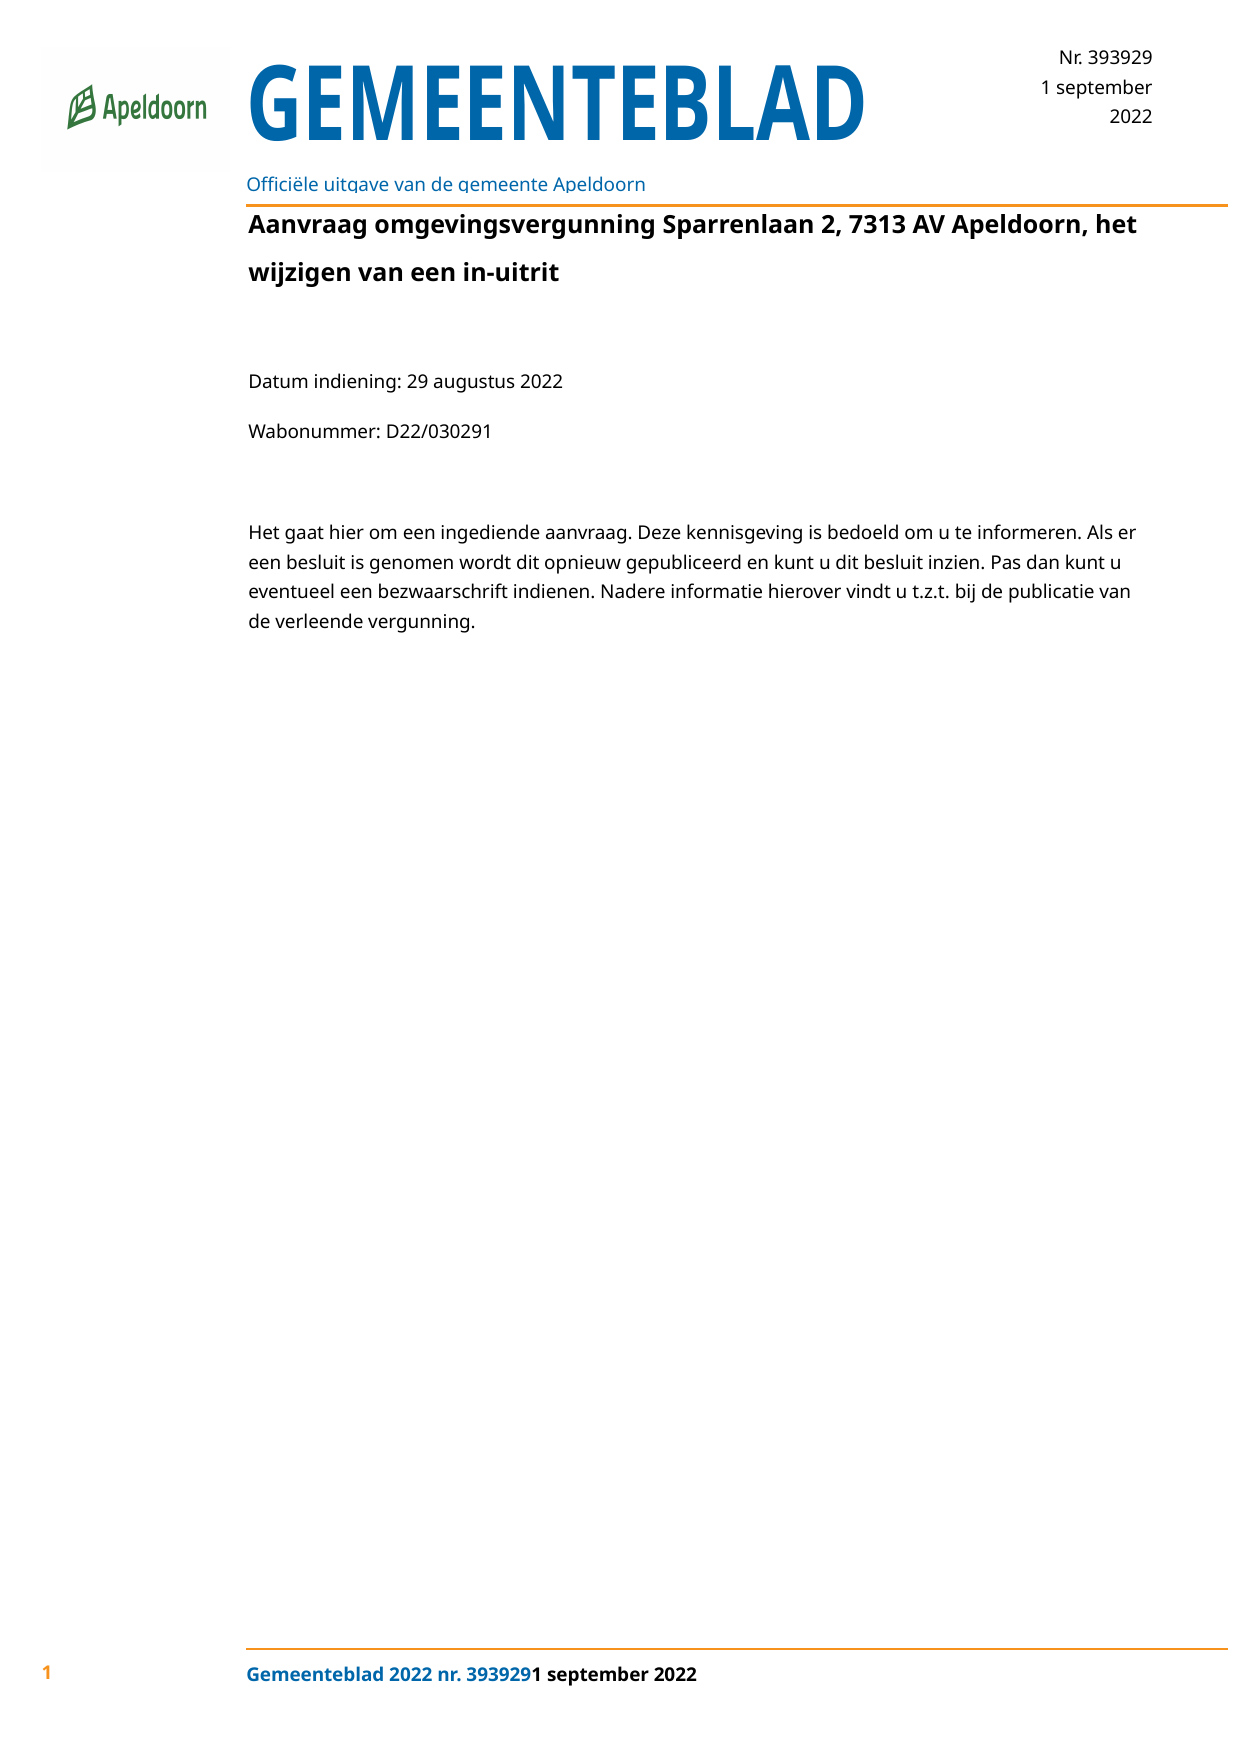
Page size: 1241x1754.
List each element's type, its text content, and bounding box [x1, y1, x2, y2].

picture [41, 47, 231, 172]
text Datum indiening: 29 augustus 2022 [248, 368, 1152, 394]
text Het gaat hier om een ingediende aanvraag. Deze kennisgeving is bedoeld om u te informeren. Als er een besluit is genomen wordt dit opnieuw gepubliceerd en kunt u dit besluit inzien. Pas dan kunt u eventueel een bezwaarschrift indienen. Nadere informatie hierover vindt u t.z.t. bij de publicatie van de verleende vergunning. [248, 519, 1152, 634]
text Aanvraag omgevingsvergunning Sparrenlaan 2, 7313 AV Apeldoorn, het wijzigen van een in-uitrit [248, 207, 1152, 288]
text Wabonummer: D22/030291 [248, 419, 1152, 444]
